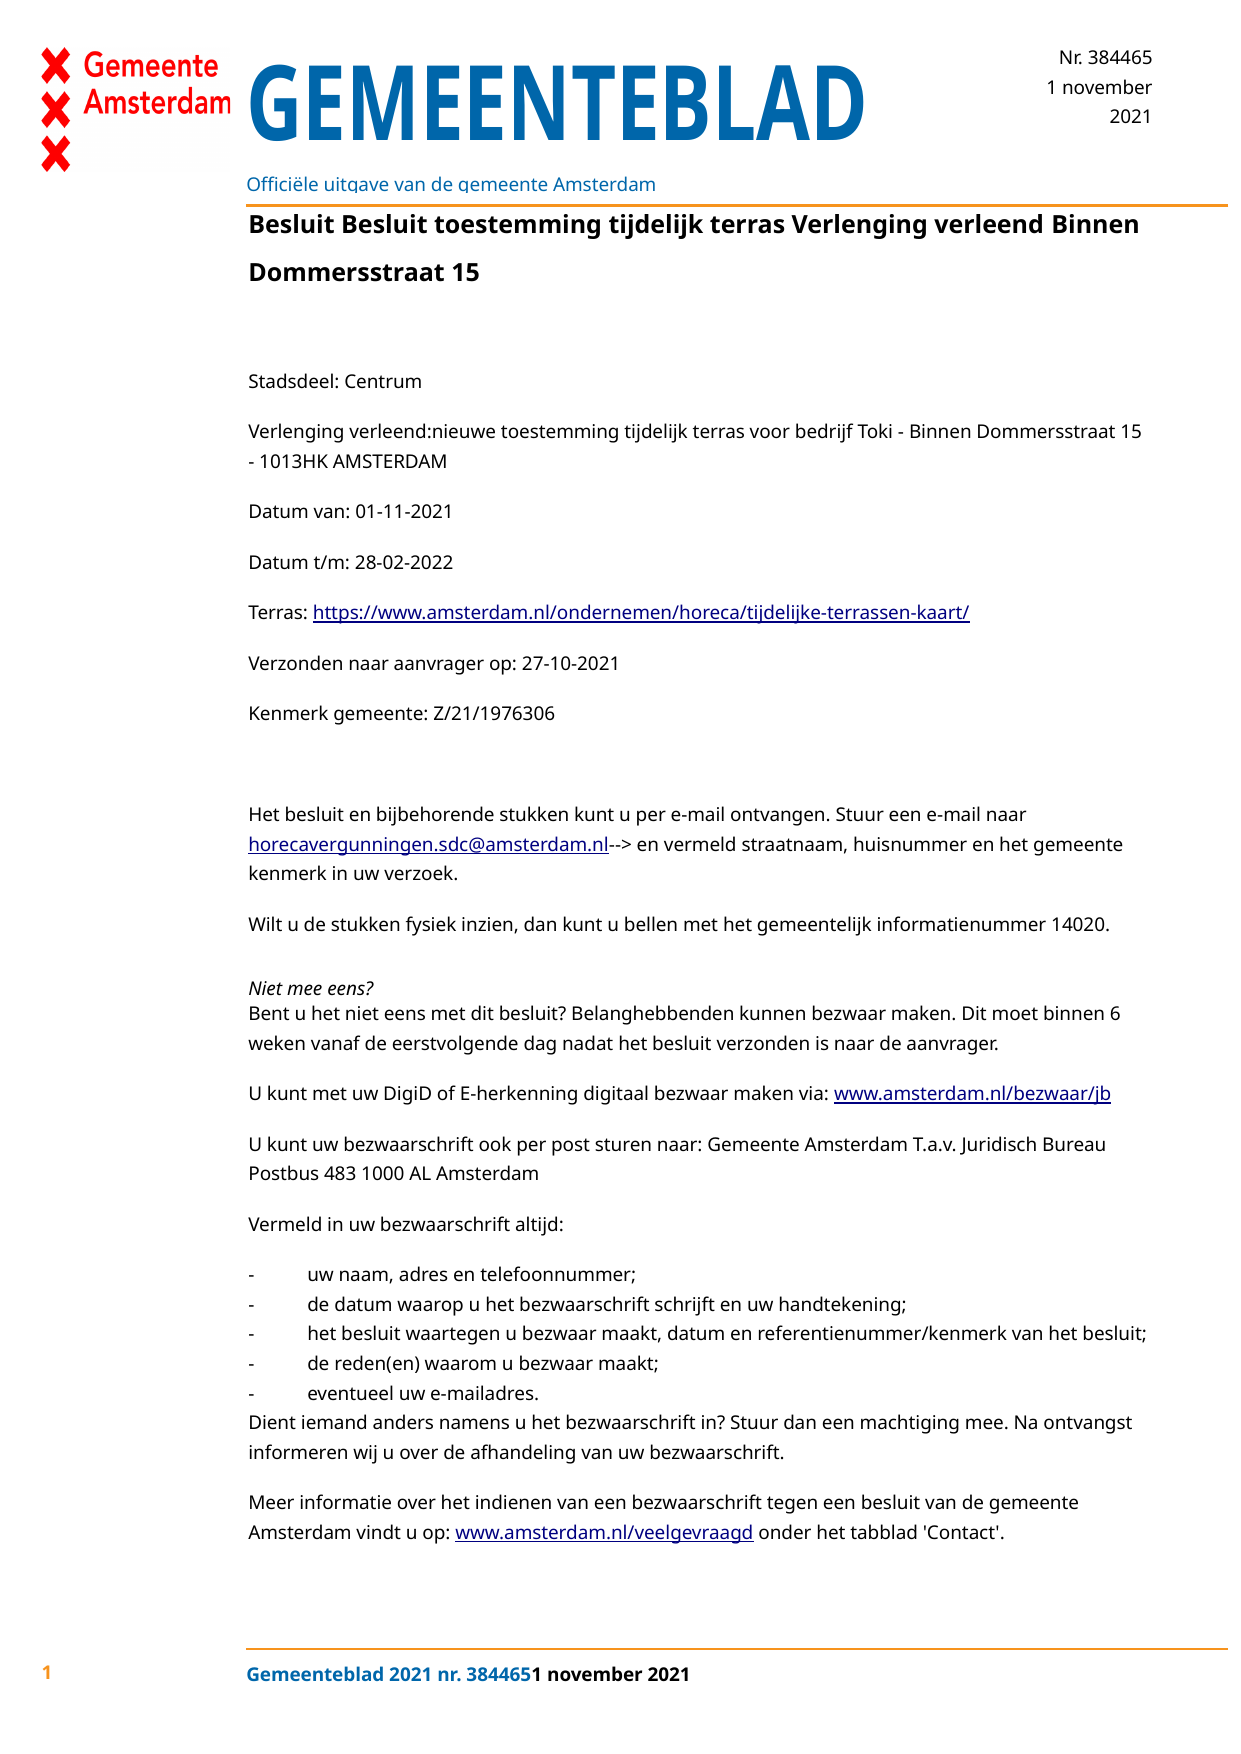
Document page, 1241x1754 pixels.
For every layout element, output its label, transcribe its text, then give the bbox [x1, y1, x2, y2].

text Niet mee eens? [248, 975, 1152, 1001]
text Besluit Besluit toestemming tijdelijk terras Verlenging verleend Binnen Dommersstraat 15 [248, 207, 1152, 288]
text Stadsdeel: Centrum [248, 368, 1152, 394]
text Het besluit en bijbehorende stukken kunt u per e-mail ontvangen. Stuur een e-mail naar horecavergunningen.sdc@amsterdam.nl--> en vermeld straatnaam, huisnummer en het gemeente kenmerk in uw verzoek. [248, 801, 1152, 886]
text U kunt met uw DigiD of E-herkenning digitaal bezwaar maken via: www.amsterdam.nl/bezwaar/jb [248, 1081, 1152, 1106]
text Vermeld in uw bezwaarschrift altijd: [248, 1211, 1152, 1237]
text Terras: https://www.amsterdam.nl/ondernemen/horeca/tijdelijke-terrassen-kaart/ [248, 599, 1152, 625]
text Verzonden naar aanvrager op: 27-10-2021 [248, 650, 1152, 676]
text Dient iemand anders namens u het bezwaarschrift in? Stuur dan een machtiging mee. Na ontvangst informeren wij u over de afhandeling van uw bezwaarschrift. [248, 1409, 1152, 1464]
text U kunt uw bezwaarschrift ook per post sturen naar: Gemeente Amsterdam T.a.v. Juridisch Bureau Postbus 483 1000 AL Amsterdam [248, 1131, 1152, 1186]
text Datum t/m: 28-02-2022 [248, 549, 1152, 575]
list de reden(en) waarom u bezwaar maakt; [248, 1350, 1152, 1376]
text Kenmerk gemeente: Z/21/1976306 [248, 700, 1152, 726]
list uw naam, adres en telefoonnummer; [248, 1261, 1152, 1287]
picture [41, 47, 231, 172]
list eventueel uw e-mailadres. [248, 1380, 1152, 1405]
list het besluit waartegen u bezwaar maakt, datum en referentienummer/kenmerk van het besluit; [248, 1321, 1152, 1346]
text Datum van: 01-11-2021 [248, 499, 1152, 524]
text Wilt u de stukken fysiek inzien, dan kunt u bellen met het gemeentelijk informatienummer 14020. [248, 911, 1152, 937]
text Verlenging verleend:nieuwe toestemming tijdelijk terras voor bedrijf Toki - Binnen Dommersstraat 15 - 1013HK AMSTERDAM [248, 419, 1152, 474]
text Bent u het niet eens met dit besluit? Belanghebbenden kunnen bezwaar maken. Dit moet binnen 6 weken vanaf de eerstvolgende dag nadat het besluit verzonden is naar de aanvrager. [248, 1001, 1152, 1056]
text Meer informatie over het indienen van een bezwaarschrift tegen een besluit van de gemeente Amsterdam vindt u op: www.amsterdam.nl/veelgevraagd onder het tabblad 'Contact'. [248, 1489, 1152, 1544]
list de datum waarop u het bezwaarschrift schrijft en uw handtekening; [248, 1291, 1152, 1317]
